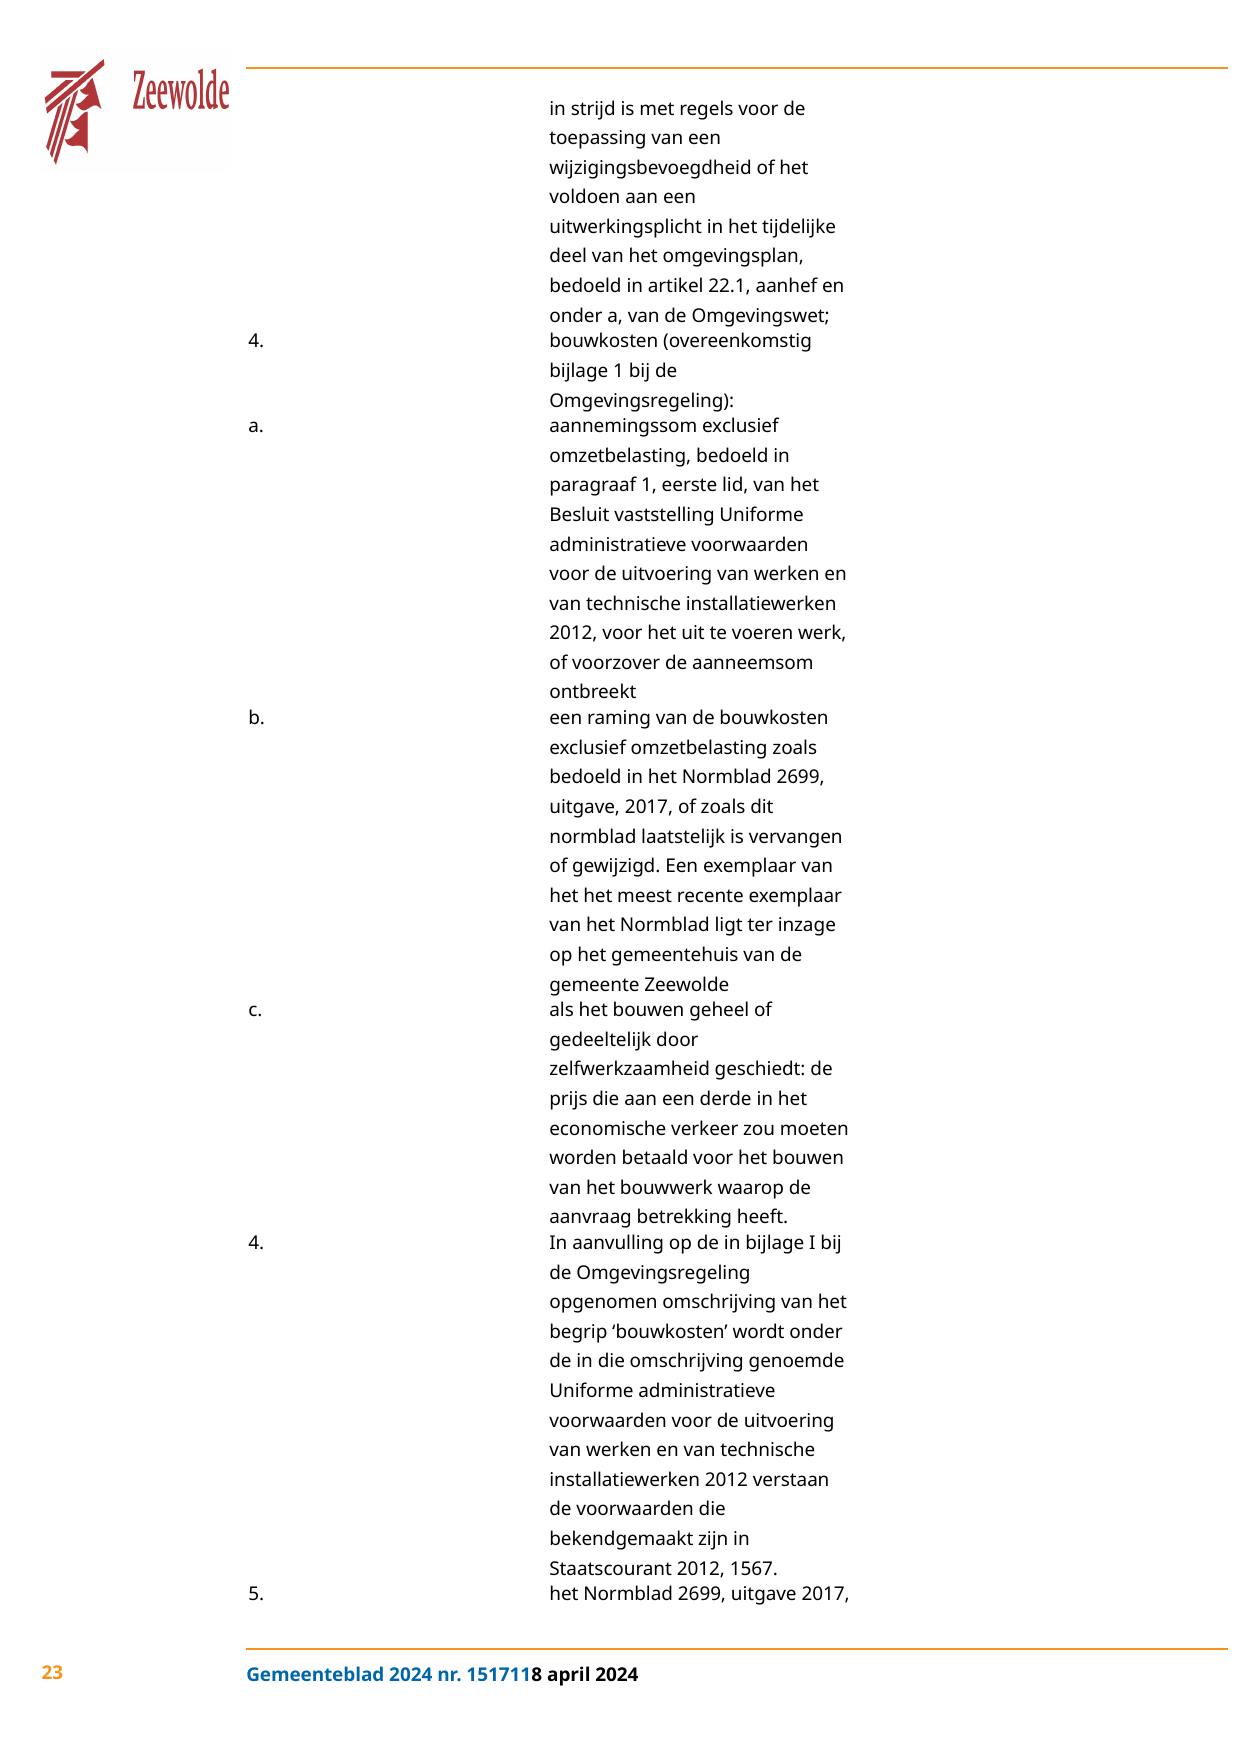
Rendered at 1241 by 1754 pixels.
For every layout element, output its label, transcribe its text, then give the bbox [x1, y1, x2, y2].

table_cell 5. [248, 1580, 549, 1606]
table_cell 4. [248, 1229, 549, 1580]
table_cell b. [248, 705, 549, 996]
table_cell een raming van de bouwkosten exclusief omzetbelasting zoals bedoeld in het Normblad 2699, uitgave, 2017, of zoals dit normblad laatstelijk is vervangen of gewijzigd. Een exemplaar van het het meest recente exemplaar van het Normblad ligt ter inzage op het gemeentehuis van de gemeente Zeewolde [549, 705, 850, 996]
table_cell in strijd is met regels voor de toepassing van een wijzigingsbevoegdheid of het voldoen aan een uitwerkingsplicht in het tijdelijke deel van het omgevingsplan, bedoeld in artikel 22.1, aanhef en onder a, van de Omgevingswet; [549, 95, 850, 328]
table_cell aannemingssom exclusief omzetbelasting, bedoeld in paragraaf 1, eerste lid, van het Besluit vaststelling Uniforme administratieve voorwaarden voor de uitvoering van werken en van technische installatiewerken 2012, voor het uit te voeren werk, of voorzover de aanneemsom ontbreekt [549, 413, 850, 704]
table_cell [850, 328, 1152, 412]
table_cell het Normblad 2699, uitgave 2017, [549, 1580, 850, 1606]
table_cell [850, 413, 1152, 704]
table_cell [850, 1580, 1152, 1606]
table_cell 4. [248, 328, 549, 412]
table_cell c. [248, 996, 549, 1229]
picture [41, 47, 231, 172]
table_cell als het bouwen geheel of gedeeltelijk door zelfwerkzaamheid geschiedt: de prijs die aan een derde in het economische verkeer zou moeten worden betaald voor het bouwen van het bouwwerk waarop de aanvraag betrekking heeft. [549, 996, 850, 1229]
table_cell bouwkosten (overeenkomstig bijlage 1 bij de Omgevingsregeling): [549, 328, 850, 412]
table_cell [850, 1229, 1152, 1580]
table_cell [850, 705, 1152, 996]
table_cell [850, 996, 1152, 1229]
table_cell a. [248, 413, 549, 704]
table_cell [850, 95, 1152, 328]
table_cell In aanvulling op de in bijlage I bij de Omgevingsregeling opgenomen omschrijving van het begrip ‘bouwkosten’ wordt onder de in die omschrijving genoemde Uniforme administratieve voorwaarden voor de uitvoering van werken en van technische installatiewerken 2012 verstaan de voorwaarden die bekendgemaakt zijn in Staatscourant 2012, 1567. [549, 1229, 850, 1580]
table_cell - [248, 95, 549, 328]
